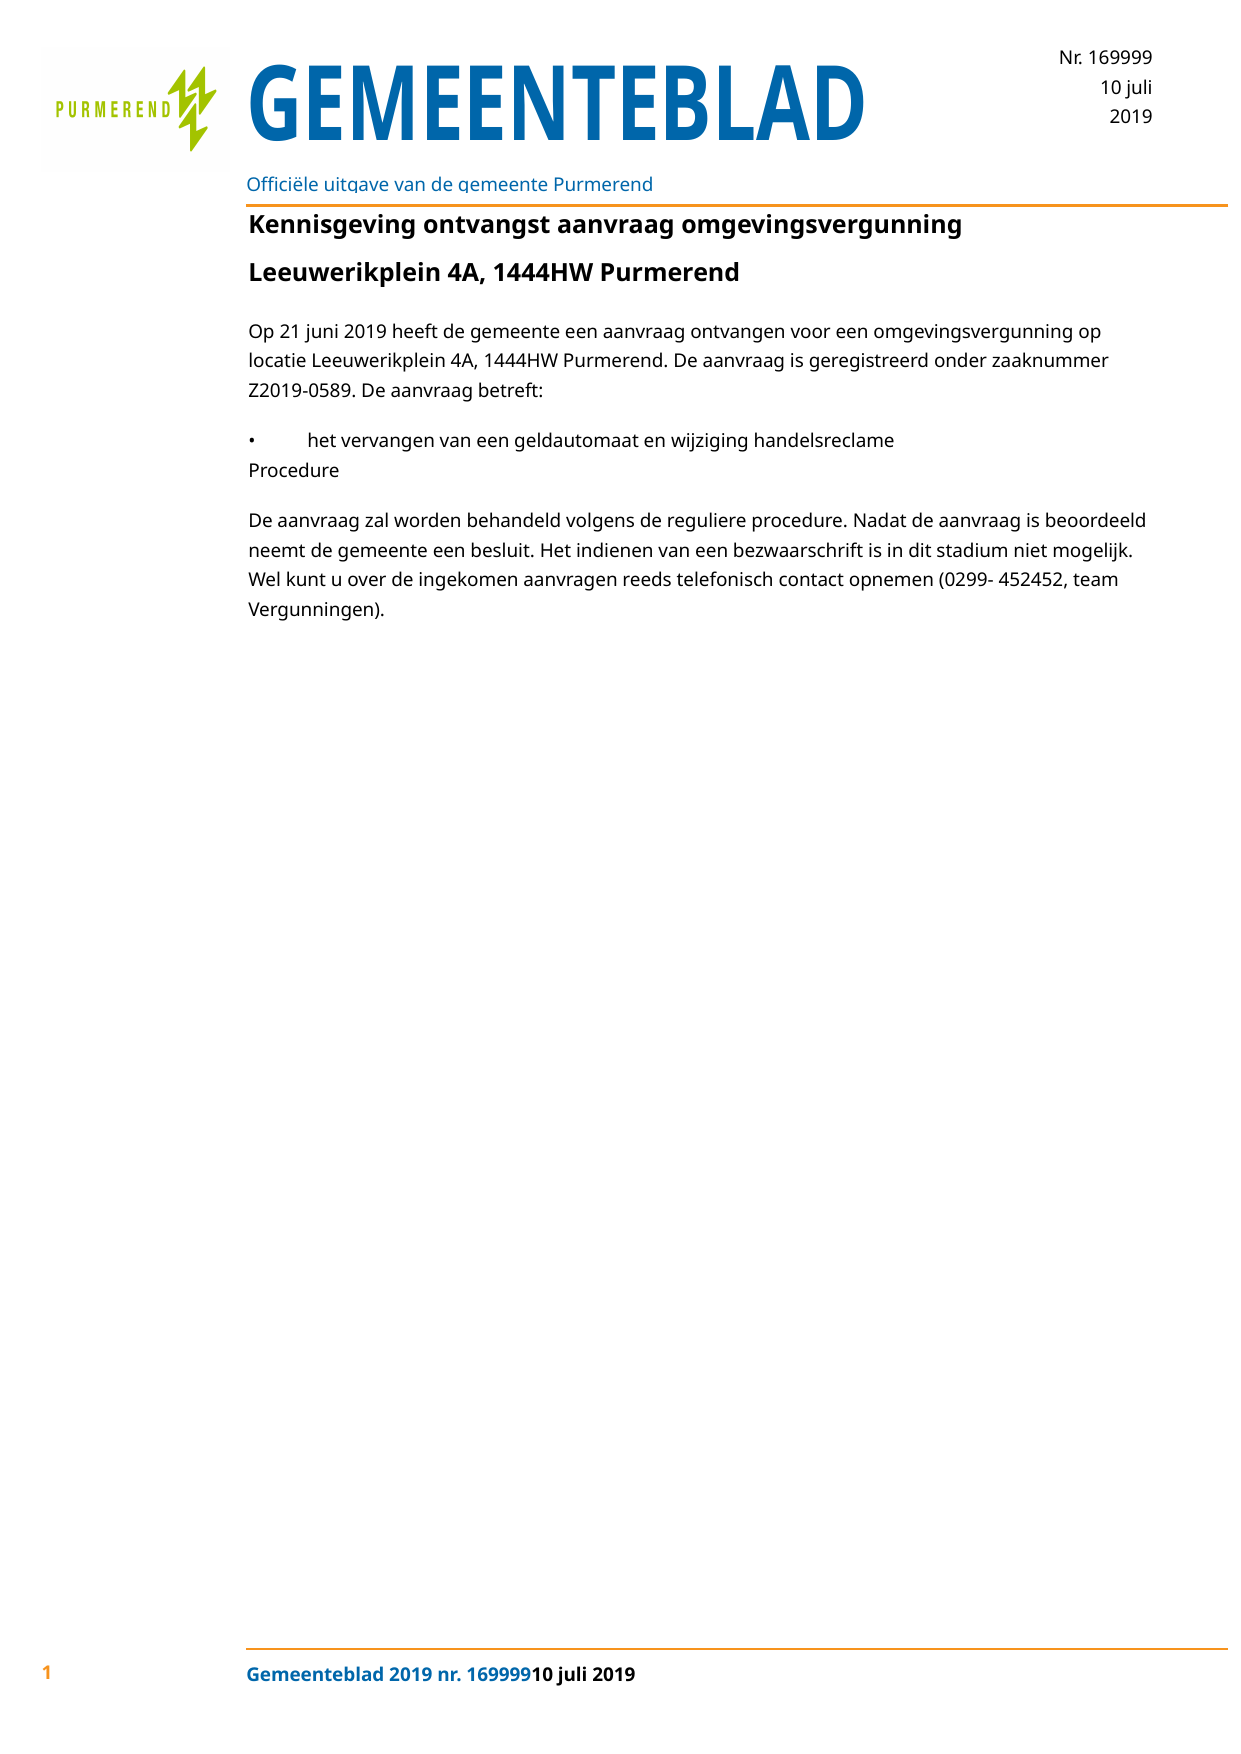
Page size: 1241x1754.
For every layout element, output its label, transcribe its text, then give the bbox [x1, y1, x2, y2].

picture [41, 47, 231, 172]
text Kennisgeving ontvangst aanvraag omgevingsvergunning Leeuwerikplein 4A, 1444HW Purmerend [248, 207, 1152, 288]
text Procedure [248, 457, 1152, 483]
text De aanvraag zal worden behandeld volgens de reguliere procedure. Nadat de aanvraag is beoordeeld neemt de gemeente een besluit. Het indienen van een bezwaarschrift is in dit stadium niet mogelijk. Wel kunt u over de ingekomen aanvragen reeds telefonisch contact opnemen (0299- 452452, team Vergunningen). [248, 507, 1152, 622]
text Op 21 juni 2019 heeft de gemeente een aanvraag ontvangen voor een omgevingsvergunning op locatie Leeuwerikplein 4A, 1444HW Purmerend. De aanvraag is geregistreerd onder zaaknummer Z2019-0589. De aanvraag betreft: [248, 318, 1152, 403]
list het vervangen van een geldautomaat en wijziging handelsreclame [248, 427, 1152, 453]
